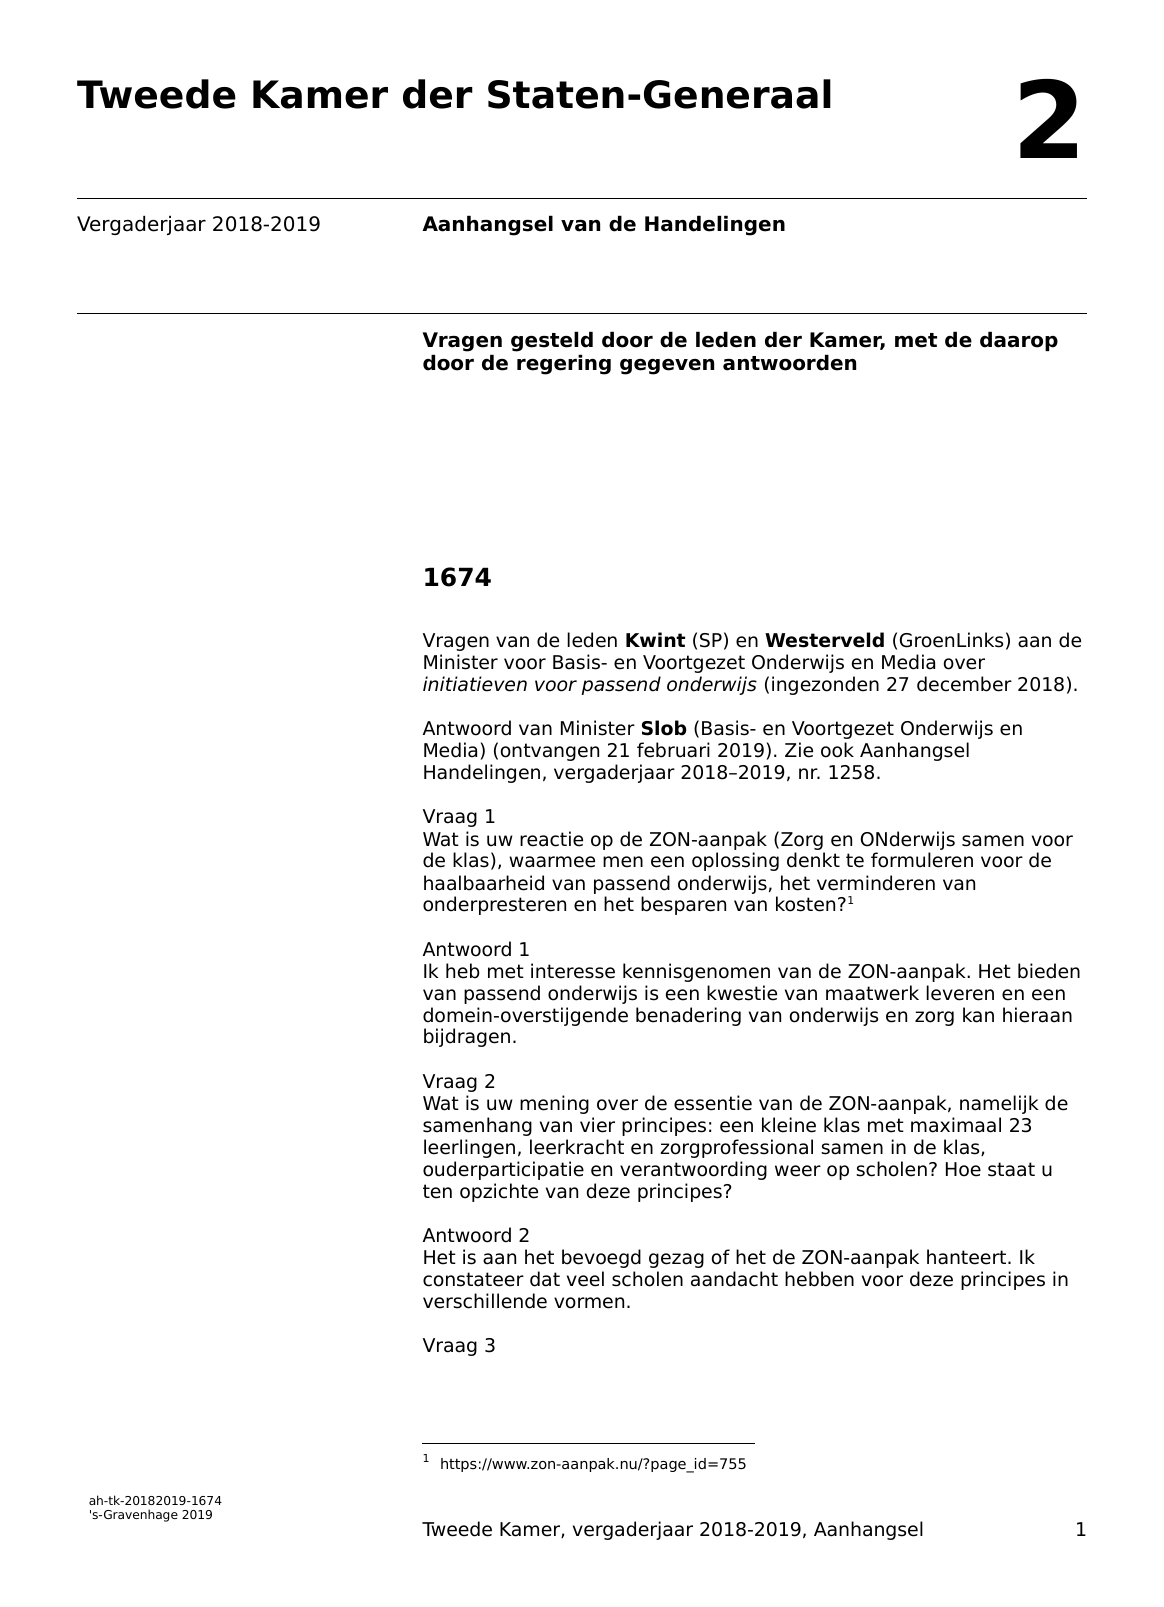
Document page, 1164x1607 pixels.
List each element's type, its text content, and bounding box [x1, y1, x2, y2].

text Vraag 2 [422, 1071, 1087, 1093]
table_cell Vergaderjaar 2018-2019 [77, 199, 422, 313]
table_cell Vragen gesteld door de leden der Kamer, met de daarop door de regering gegeven antwoorden [422, 314, 1087, 375]
text Antwoord 1 [422, 938, 1087, 961]
text Wat is uw reactie op de ZON-aanpak (Zorg en ONderwijs samen voor de klas), waarmee men een oplossing denkt te formuleren voor de haalbaarheid van passend onderwijs, het verminderen van onderpresteren en het besparen van kosten? [422, 828, 1087, 916]
text Antwoord van Minister Slob (Basis- en Voortgezet Onderwijs en Media) (ontvangen 21 februari 2019). Zie ook Aanhangsel Handelingen, vergaderjaar 2018–2019, nr. 1258. [422, 718, 1087, 784]
text https://www.zon-aanpak.nu/?page_id=755 [422, 1452, 1087, 1474]
text Vraag 3 [422, 1335, 1087, 1357]
text Het is aan het bevoegd gezag of het de ZON-aanpak hanteert. Ik constateer dat veel scholen aandacht hebben voor deze principes in verschillende vormen. [422, 1247, 1087, 1313]
table_cell [77, 314, 422, 375]
text Vragen van de leden Kwint (SP) en Westerveld (GroenLinks) aan de Minister voor Basis- en Voortgezet Onderwijs en Media over initiatieven voor passend onderwijs (ingezonden 27 december 2018). [422, 630, 1087, 696]
text 's-Gravenhage 2019 [88, 1508, 323, 1522]
text Antwoord 2 [422, 1225, 1087, 1247]
text Wat is uw mening over de essentie van de ZON-aanpak, namelijk de samenhang van vier principes: een kleine klas met maximaal 23 leerlingen, leerkracht en zorgprofessional samen in de klas, ouderparticipatie en verantwoording weer op scholen? Hoe staat u ten opzichte van deze principes? [422, 1093, 1087, 1202]
text Vraag 1 [422, 806, 1087, 828]
table_cell Aanhangsel van de Handelingen [422, 199, 1087, 313]
text 1674 [422, 563, 1087, 592]
table_header 2 [886, 59, 1087, 198]
table_header Tweede Kamer der Staten-Generaal [77, 59, 886, 198]
text ah-tk-20182019-1674 [88, 1494, 323, 1508]
text Ik heb met interesse kennisgenomen van de ZON-aanpak. Het bieden van passend onderwijs is een kwestie van maatwerk leveren en een domein-overstijgende benadering van onderwijs en zorg kan hieraan bijdragen. [422, 961, 1087, 1048]
